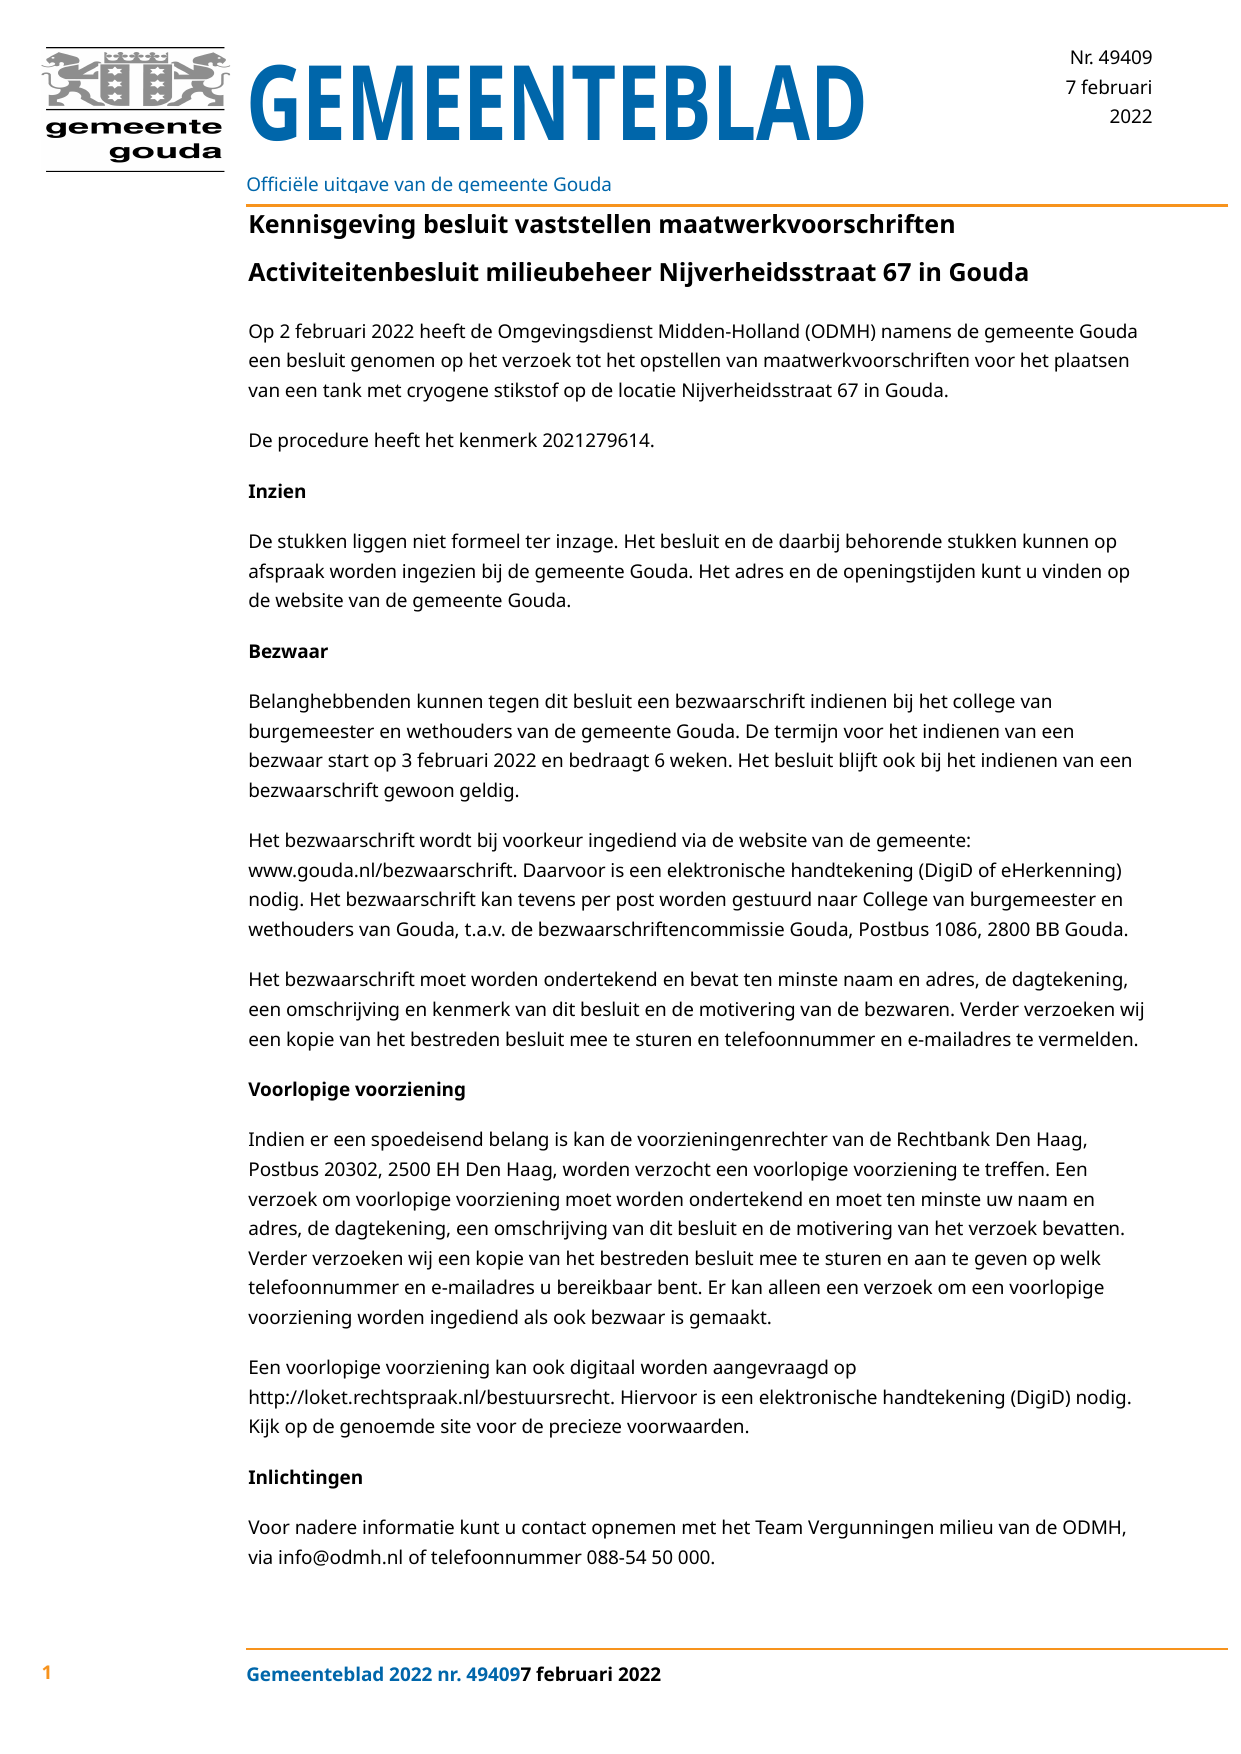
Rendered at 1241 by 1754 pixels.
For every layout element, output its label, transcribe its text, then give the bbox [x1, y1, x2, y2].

text Het bezwaarschrift wordt bij voorkeur ingediend via de website van de gemeente: www.gouda.nl/bezwaarschrift. Daarvoor is een elektronische handtekening (DigiD of eHerkenning) nodig. Het bezwaarschrift kan tevens per post worden gestuurd naar College van burgemeester en wethouders van Gouda, t.a.v. de bezwaarschriftencommissie Gouda, Postbus 1086, 2800 BB Gouda. [248, 827, 1152, 942]
text De stukken liggen niet formeel ter inzage. Het besluit en de daarbij behorende stukken kunnen op afspraak worden ingezien bij de gemeente Gouda. Het adres en de openingstijden kunt u vinden op de website van de gemeente Gouda. [248, 528, 1152, 613]
text Voorlopige voorziening [248, 1076, 1152, 1102]
text Een voorlopige voorziening kan ook digitaal worden aangevraagd op http://loket.rechtspraak.nl/bestuursrecht. Hiervoor is een elektronische handtekening (DigiD) nodig. Kijk op de genoemde site voor de precieze voorwaarden. [248, 1354, 1152, 1439]
text Inzien [248, 478, 1152, 504]
text De procedure heeft het kenmerk 2021279614. [248, 427, 1152, 453]
text Kennisgeving besluit vaststellen maatwerkvoorschriften Activiteitenbesluit milieubeheer Nijverheidsstraat 67 in Gouda [248, 207, 1152, 288]
text Indien er een spoedeisend belang is kan de voorzieningenrechter van de Rechtbank Den Haag, Postbus 20302, 2500 EH Den Haag, worden verzocht een voorlopige voorziening te treffen. Een verzoek om voorlopige voorziening moet worden ondertekend en moet ten minste uw naam en adres, de dagtekening, een omschrijving van dit besluit en de motivering van het verzoek bevatten. Verder verzoeken wij een kopie van het bestreden besluit mee te sturen en aan te geven op welk telefoonnummer en e-mailadres u bereikbaar bent. Er kan alleen een verzoek om een voorlopige voorziening worden ingediend als ook bezwaar is gemaakt. [248, 1127, 1152, 1330]
text Belanghebbenden kunnen tegen dit besluit een bezwaarschrift indienen bij het college van burgemeester en wethouders van de gemeente Gouda. De termijn voor het indienen van een bezwaar start op 3 februari 2022 en bedraagt 6 weken. Het besluit blijft ook bij het indienen van een bezwaarschrift gewoon geldig. [248, 688, 1152, 803]
text Het bezwaarschrift moet worden ondertekend en bevat ten minste naam en adres, de dagtekening, een omschrijving en kenmerk van dit besluit en de motivering van de bezwaren. Verder verzoeken wij een kopie van het bestreden besluit mee te sturen en telefoonnummer en e-mailadres te vermelden. [248, 967, 1152, 1052]
text Bezwaar [248, 638, 1152, 664]
text Voor nadere informatie kunt u contact opnemen met het Team Vergunningen milieu van de ODMH, via info@odmh.nl of telefoonnummer 088-54 50 000. [248, 1514, 1152, 1570]
text Op 2 februari 2022 heeft de Omgevingsdienst Midden-Holland (ODMH) namens de gemeente Gouda een besluit genomen op het verzoek tot het opstellen van maatwerkvoorschriften voor het plaatsen van een tank met cryogene stikstof op de locatie Nijverheidsstraat 67 in Gouda. [248, 318, 1152, 403]
picture [41, 47, 231, 172]
text Inlichtingen [248, 1464, 1152, 1490]
